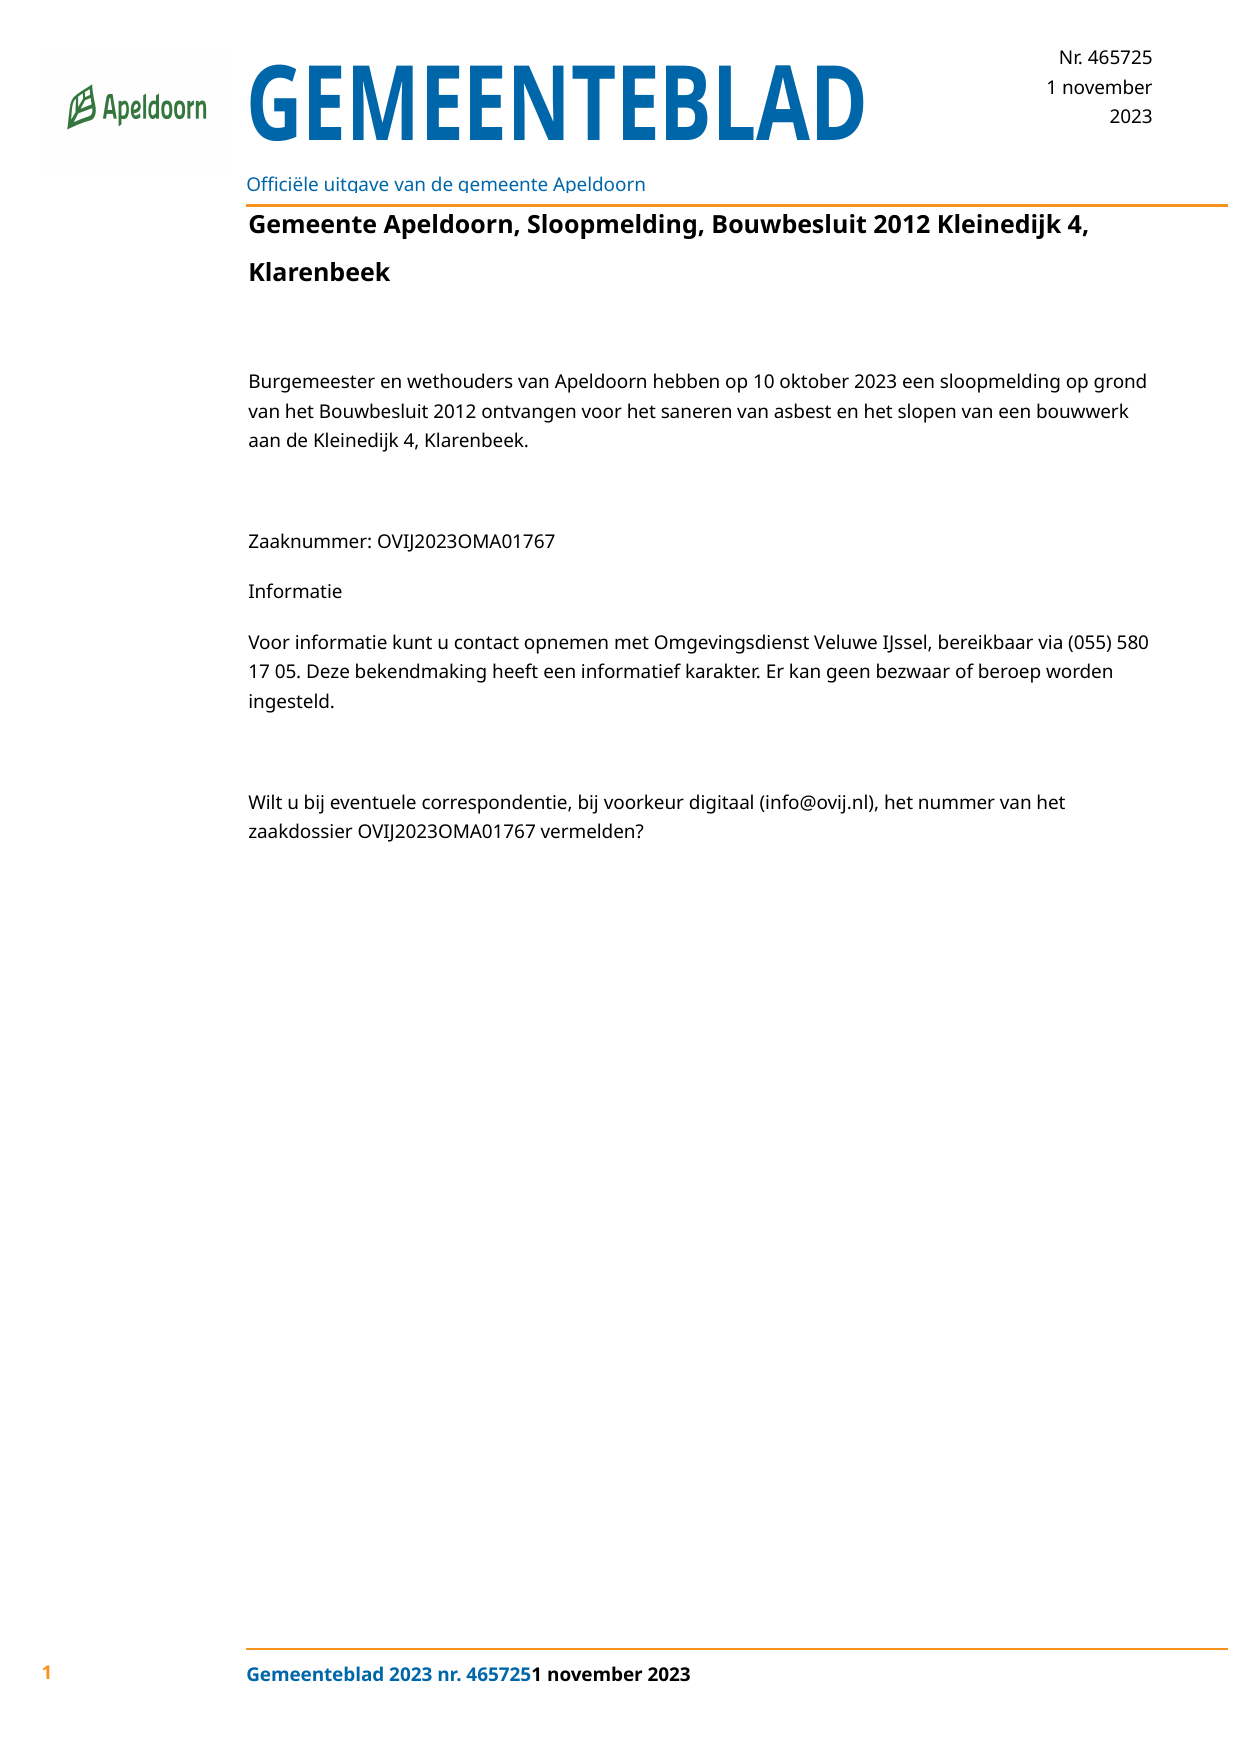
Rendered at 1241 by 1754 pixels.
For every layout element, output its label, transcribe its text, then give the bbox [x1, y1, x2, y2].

picture [41, 47, 231, 172]
text Gemeente Apeldoorn, Sloopmelding, Bouwbesluit 2012 Kleinedijk 4, Klarenbeek [248, 207, 1152, 288]
text Zaaknummer: OVIJ2023OMA01767 [248, 528, 1152, 554]
text Wilt u bij eventuele correspondentie, bij voorkeur digitaal (info@ovij.nl), het nummer van het zaakdossier OVIJ2023OMA01767 vermelden? [248, 789, 1152, 844]
text Voor informatie kunt u contact opnemen met Omgevingsdienst Veluwe IJssel, bereikbaar via (055) 580 17 05. Deze bekendmaking heeft een informatief karakter. Er kan geen bezwaar of beroep worden ingesteld. [248, 629, 1152, 714]
text Burgemeester en wethouders van Apeldoorn hebben op 10 oktober 2023 een sloopmelding op grond van het Bouwbesluit 2012 ontvangen voor het saneren van asbest en het slopen van een bouwwerk aan de Kleinedijk 4, Klarenbeek. [248, 368, 1152, 453]
text Informatie [248, 579, 1152, 604]
